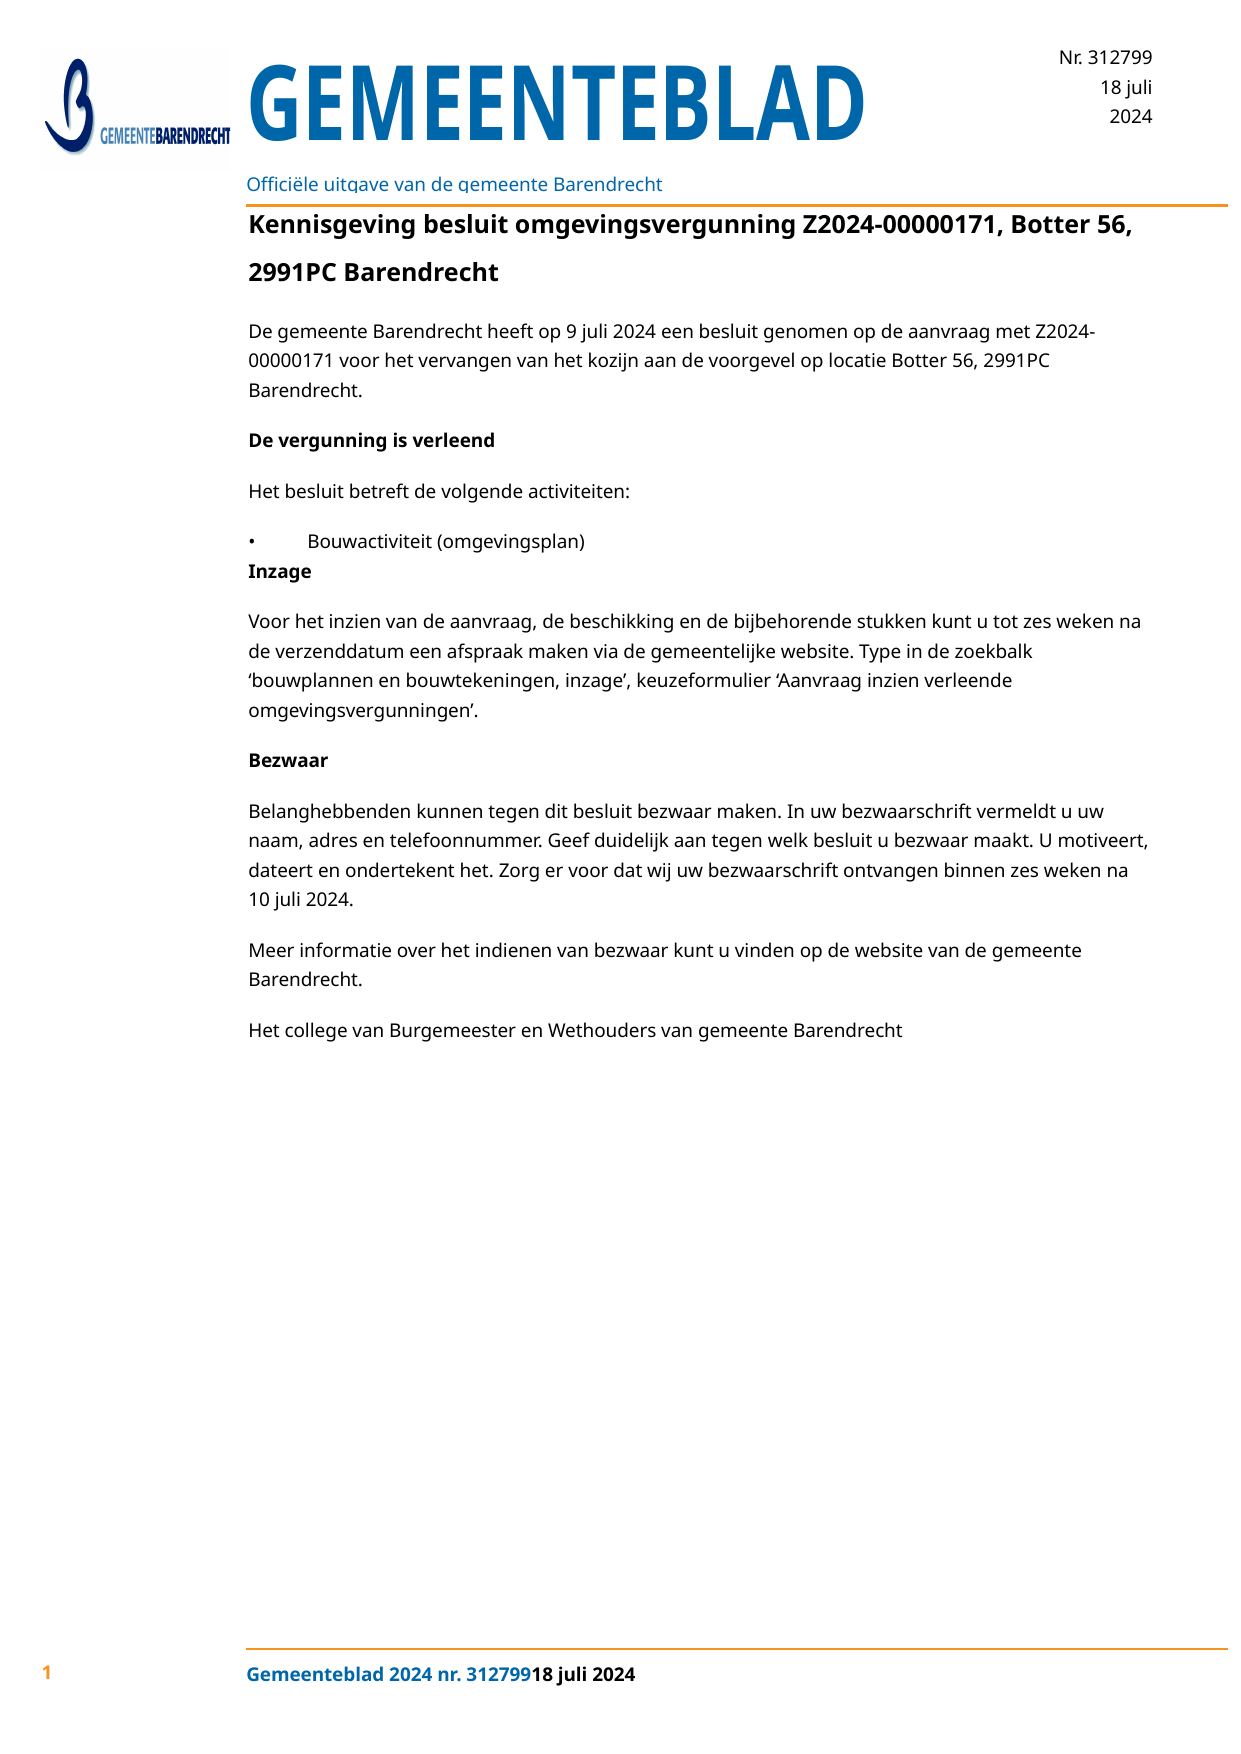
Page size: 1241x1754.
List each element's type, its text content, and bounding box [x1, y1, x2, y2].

text De gemeente Barendrecht heeft op 9 juli 2024 een besluit genomen op de aanvraag met Z2024-00000171 voor het vervangen van het kozijn aan de voorgevel op locatie Botter 56, 2991PC Barendrecht. [248, 318, 1152, 403]
text Belanghebbenden kunnen tegen dit besluit bezwaar maken. In uw bezwaarschrift vermeldt u uw naam, adres en telefoonnummer. Geef duidelijk aan tegen welk besluit u bezwaar maakt. U motiveert, dateert en ondertekent het. Zorg er voor dat wij uw bezwaarschrift ontvangen binnen zes weken na 10 juli 2024. [248, 798, 1152, 912]
text Kennisgeving besluit omgevingsvergunning Z2024-00000171, Botter 56, 2991PC Barendrecht [248, 207, 1152, 288]
text De vergunning is verleend [248, 427, 1152, 453]
text Het college van Burgemeester en Wethouders van gemeente Barendrecht [248, 1017, 1152, 1043]
text Inzage [248, 558, 1152, 584]
text Meer informatie over het indienen van bezwaar kunt u vinden op de website van de gemeente Barendrecht. [248, 937, 1152, 992]
text Voor het inzien van de aanvraag, de beschikking en de bijbehorende stukken kunt u tot zes weken na de verzenddatum een afspraak maken via de gemeentelijke website. Type in de zoekbalk ‘bouwplannen en bouwtekeningen, inzage’, keuzeformulier ‘Aanvraag inzien verleende omgevingsvergunningen’. [248, 608, 1152, 723]
picture [41, 47, 231, 172]
text Bezwaar [248, 747, 1152, 773]
text Het besluit betreft de volgende activiteiten: [248, 478, 1152, 504]
list Bouwactiviteit (omgevingsplan) [248, 528, 1152, 554]
